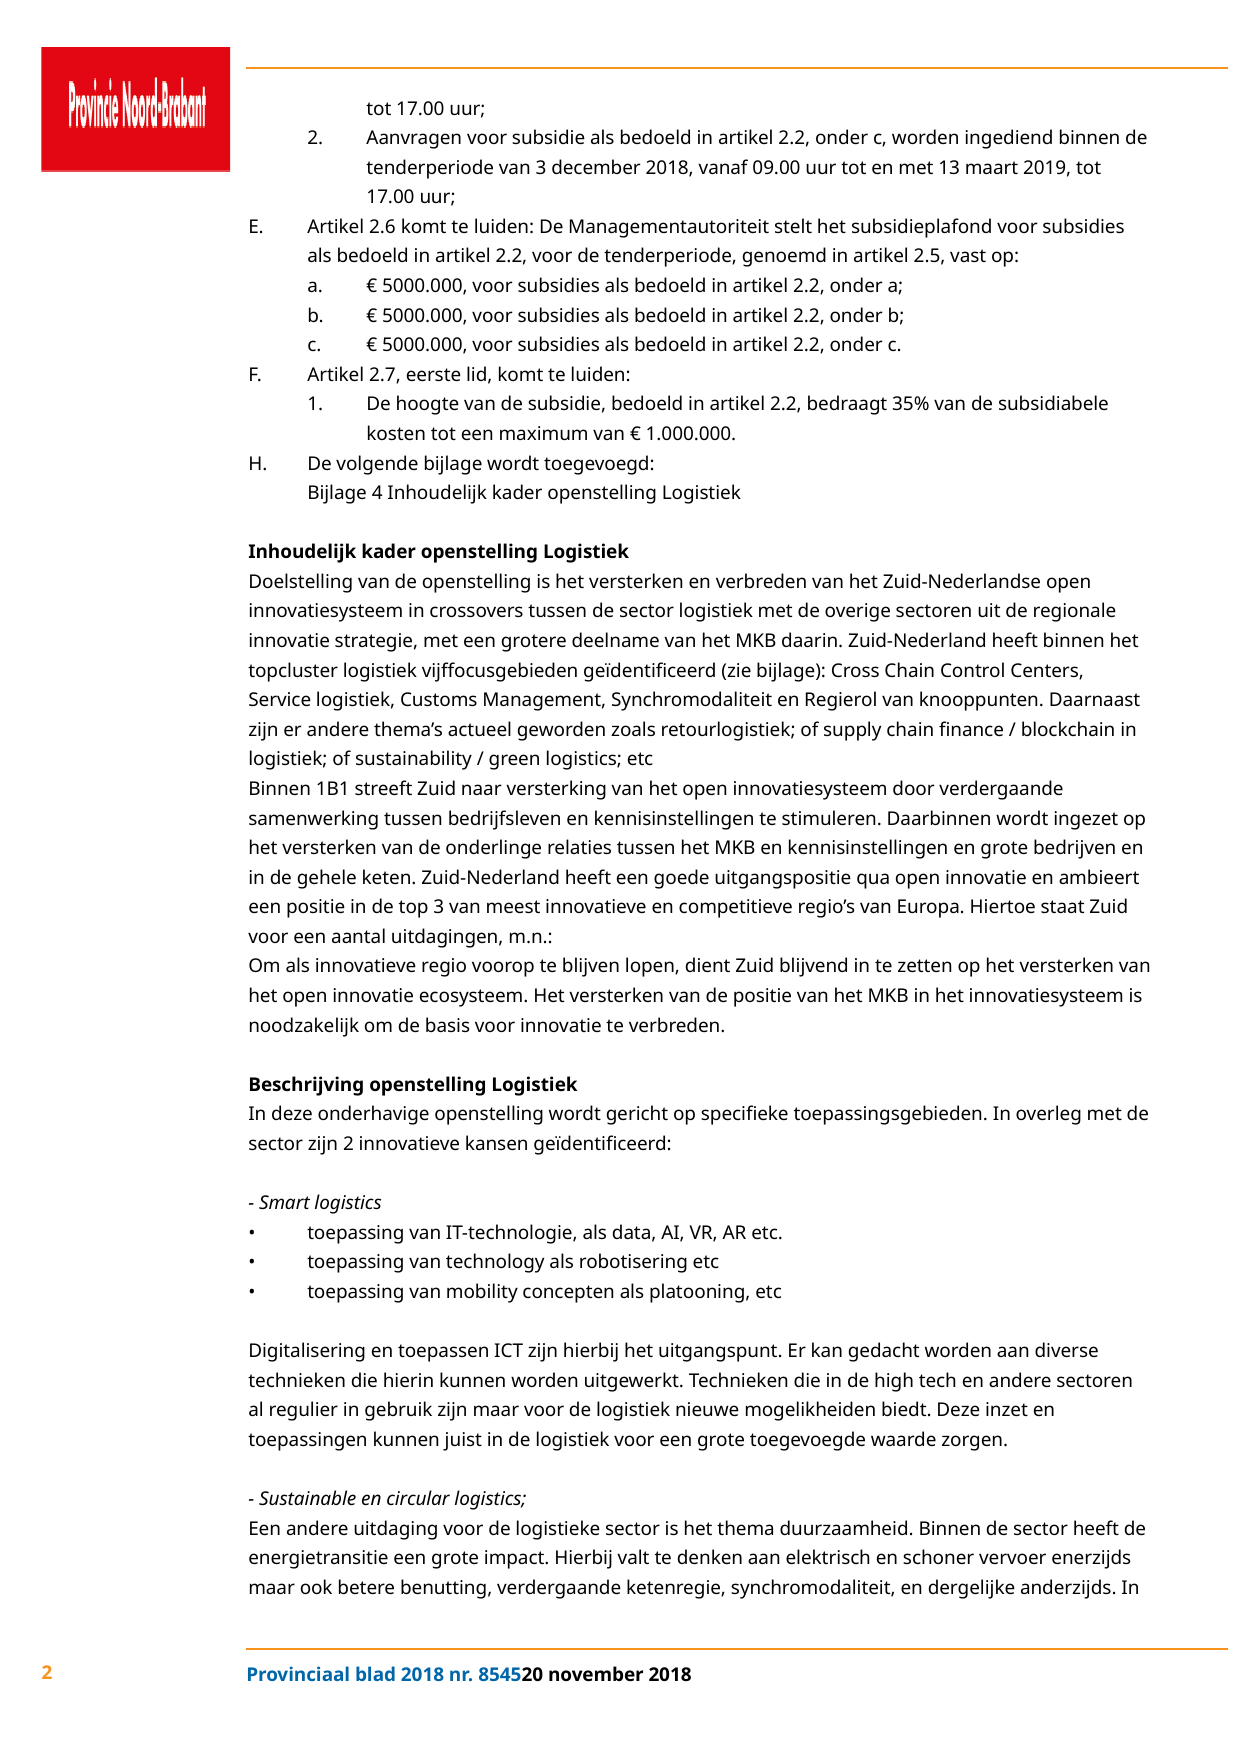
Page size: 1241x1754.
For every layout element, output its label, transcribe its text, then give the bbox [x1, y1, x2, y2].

text In deze onderhavige openstelling wordt gericht op specifieke toepassingsgebieden. In overleg met de sector zijn 2 innovatieve kansen geïdentificeerd: [248, 1101, 1152, 1156]
text Beschrijving openstelling Logistiek [248, 1071, 1152, 1097]
picture [41, 47, 231, 172]
list De hoogte van de subsidie, bedoeld in artikel 2.2, bedraagt 35% van de subsidiabele kosten tot een maximum van € 1.000.000. [307, 391, 1152, 446]
list Aanvragen voor subsidie als bedoeld in artikel 2.2, onder c, worden ingediend binnen de tenderperiode van 3 december 2018, vanaf 09.00 uur tot en met 13 maart 2019, tot 17.00 uur; [307, 124, 1152, 209]
list tot 17.00 uur; [307, 95, 1152, 121]
text Een andere uitdaging voor de logistieke sector is het thema duurzaamheid. Binnen de sector heeft de energietransitie een grote impact. Hierbij valt te denken aan elektrisch en schoner vervoer enerzijds maar ook betere benutting, verdergaande ketenregie, synchromodaliteit, en dergelijke anderzijds. In [248, 1515, 1152, 1600]
list Artikel 2.6 komt te luiden: De Managementautoriteit stelt het subsidieplafond voor subsidies als bedoeld in artikel 2.2, voor de tenderperiode, genoemd in artikel 2.5, vast op: [248, 213, 1152, 268]
list toepassing van technology als robotisering etc [248, 1248, 1152, 1274]
text - Sustainable en circular logistics; [248, 1485, 1152, 1511]
text Doelstelling van de openstelling is het versterken en verbreden van het Zuid-Nederlandse open innovatiesysteem in crossovers tussen de sector logistiek met de overige sectoren uit de regionale innovatie strategie, met een grotere deelname van het MKB daarin. Zuid-Nederland heeft binnen het topcluster logistiek vijffocusgebieden geïdentificeerd (zie bijlage): Cross Chain Control Centers, Service logistiek, Customs Management, Synchromodaliteit en Regierol van knooppunten. Daarnaast zijn er andere thema’s actueel geworden zoals retourlogistiek; of supply chain finance / blockchain in logistiek; of sustainability / green logistics; etc [248, 568, 1152, 771]
text - Smart logistics [248, 1189, 1152, 1215]
text Inhoudelijk kader openstelling Logistiek [248, 538, 1152, 564]
list € 5000.000, voor subsidies als bedoeld in artikel 2.2, onder b; [307, 302, 1152, 328]
text Binnen 1B1 streeft Zuid naar versterking van het open innovatiesysteem door verdergaande samenwerking tussen bedrijfsleven en kennisinstellingen te stimuleren. Daarbinnen wordt ingezet op het versterken van de onderlinge relaties tussen het MKB en kennisinstellingen en grote bedrijven en in de gehele keten. Zuid-Nederland heeft een goede uitgangspositie qua open innovatie en ambieert een positie in de top 3 van meest innovatieve en competitieve regio’s van Europa. Hiertoe staat Zuid voor een aantal uitdagingen, m.n.: [248, 775, 1152, 949]
list € 5000.000, voor subsidies als bedoeld in artikel 2.2, onder c. [307, 331, 1152, 357]
list toepassing van mobility concepten als platooning, etc [248, 1278, 1152, 1304]
list Artikel 2.7, eerste lid, komt te luiden: [248, 361, 1152, 387]
list € 5000.000, voor subsidies als bedoeld in artikel 2.2, onder a; [307, 272, 1152, 298]
text Om als innovatieve regio voorop te blijven lopen, dient Zuid blijvend in te zetten op het versterken van het open innovatie ecosysteem. Het versterken van de positie van het MKB in het innovatiesysteem is noodzakelijk om de basis voor innovatie te verbreden. [248, 953, 1152, 1038]
list De volgende bijlage wordt toegevoegd: [248, 450, 1152, 476]
list toepassing van IT-technologie, als data, AI, VR, AR etc. [248, 1219, 1152, 1245]
text Digitalisering en toepassen ICT zijn hierbij het uitgangspunt. Er kan gedacht worden aan diverse technieken die hierin kunnen worden uitgewerkt. Technieken die in de high tech en andere sectoren al regulier in gebruik zijn maar voor de logistiek nieuwe mogelikheiden biedt. Deze inzet en toepassingen kunnen juist in de logistiek voor een grote toegevoegde waarde zorgen. [248, 1337, 1152, 1452]
list Bijlage 4 Inhoudelijk kader openstelling Logistiek [248, 479, 1152, 505]
